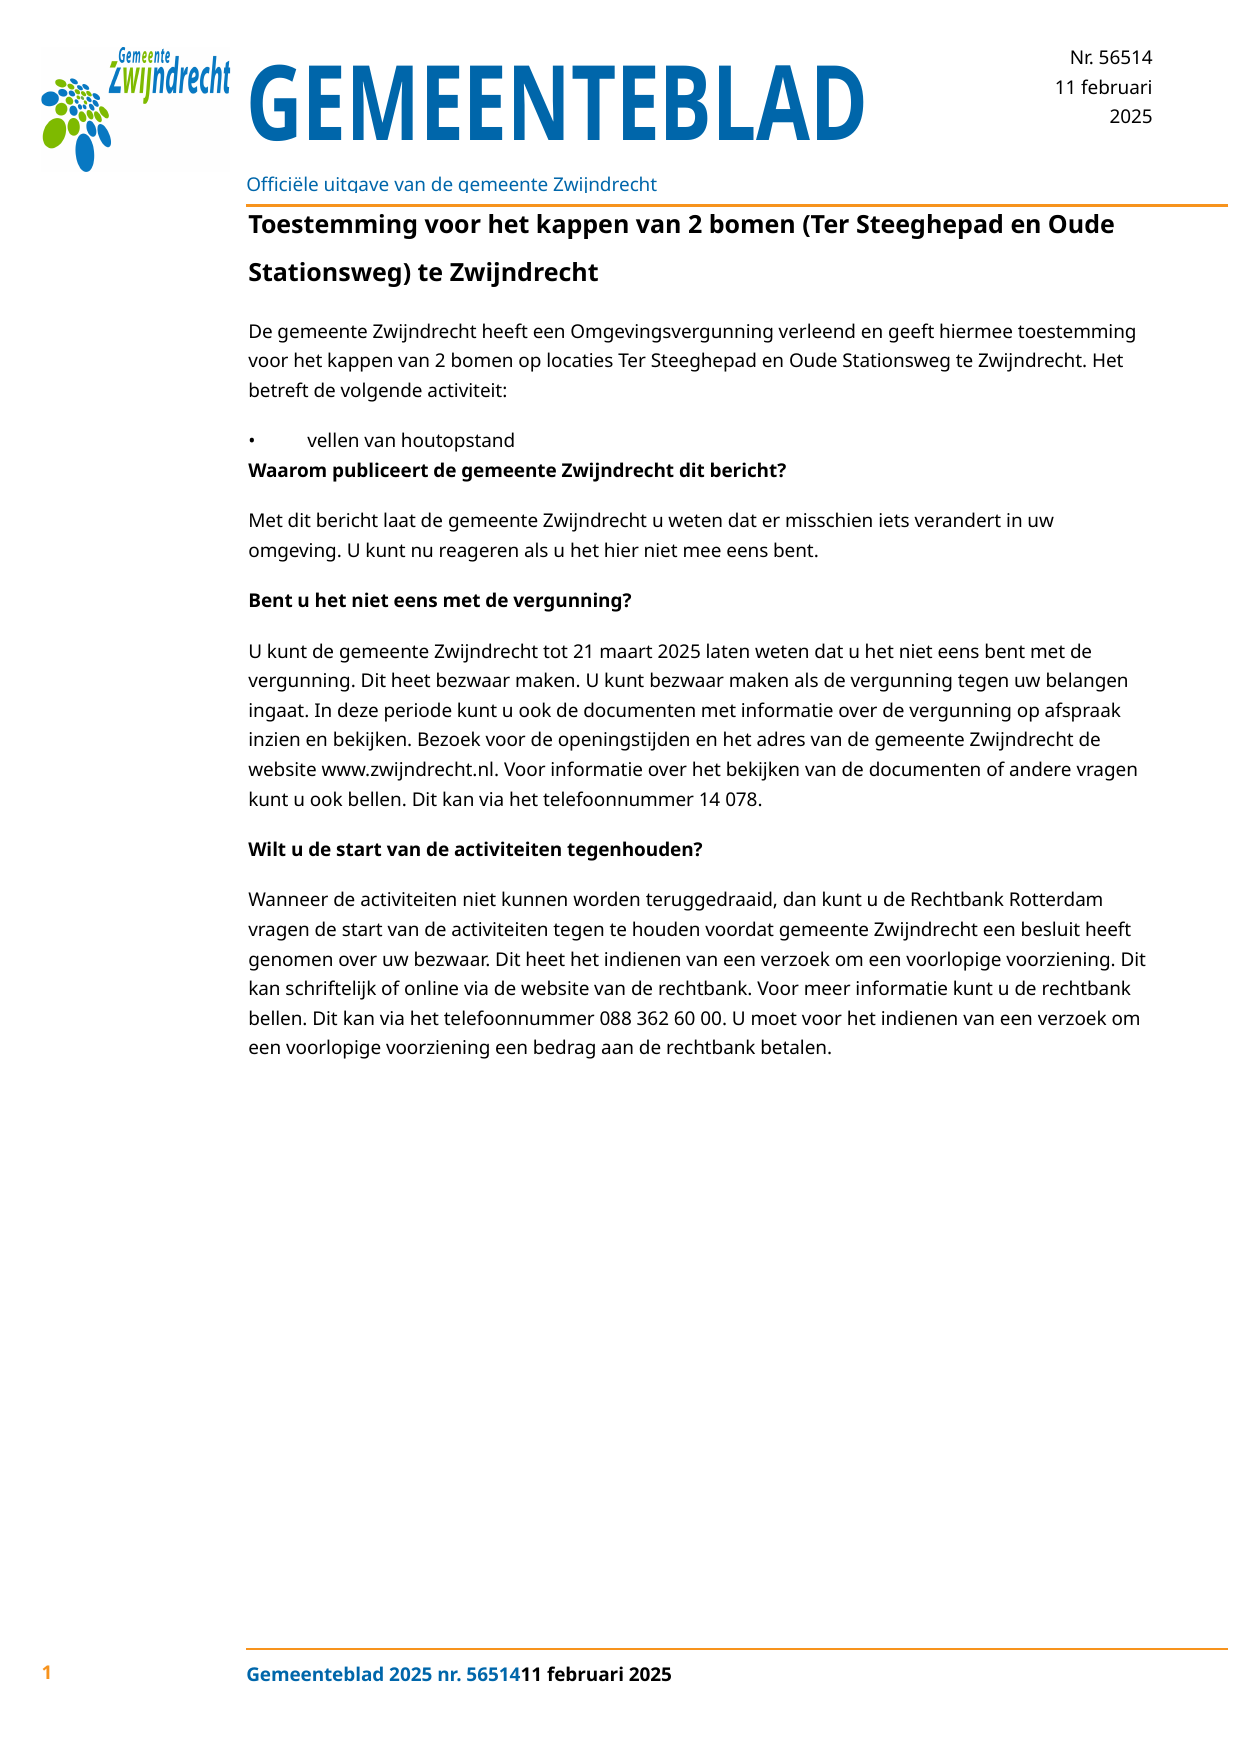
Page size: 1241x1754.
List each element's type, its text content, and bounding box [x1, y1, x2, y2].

text Bent u het niet eens met de vergunning? [248, 587, 1152, 613]
text Toestemming voor het kappen van 2 bomen (Ter Steeghepad en Oude Stationsweg) te Zwijndrecht [248, 207, 1152, 288]
text Wilt u de start van de activiteiten tegenhouden? [248, 836, 1152, 862]
text Met dit bericht laat de gemeente Zwijndrecht u weten dat er misschien iets verandert in uw omgeving. U kunt nu reageren als u het hier niet mee eens bent. [248, 507, 1152, 563]
text Wanneer de activiteiten niet kunnen worden teruggedraaid, dan kunt u de Rechtbank Rotterdam vragen de start van de activiteiten tegen te houden voordat gemeente Zwijndrecht een besluit heeft genomen over uw bezwaar. Dit heet het indienen van een verzoek om een voorlopige voorziening. Dit kan schriftelijk of online via de website van de rechtbank. Voor meer informatie kunt u de rechtbank bellen. Dit kan via het telefoonnummer 088 362 60 00. U moet voor het indienen van een verzoek om een voorlopige voorziening een bedrag aan de rechtbank betalen. [248, 887, 1152, 1060]
picture [41, 47, 231, 172]
text De gemeente Zwijndrecht heeft een Omgevingsvergunning verleend en geeft hiermee toestemming voor het kappen van 2 bomen op locaties Ter Steeghepad en Oude Stationsweg te Zwijndrecht. Het betreft de volgende activiteit: [248, 318, 1152, 403]
text U kunt de gemeente Zwijndrecht tot 21 maart 2025 laten weten dat u het niet eens bent met de vergunning. Dit heet bezwaar maken. U kunt bezwaar maken als de vergunning tegen uw belangen ingaat. In deze periode kunt u ook de documenten met informatie over de vergunning op afspraak inzien en bekijken. Bezoek voor de openingstijden en het adres van de gemeente Zwijndrecht de website www.zwijndrecht.nl. Voor informatie over het bekijken van de documenten of andere vragen kunt u ook bellen. Dit kan via het telefoonnummer 14 078. [248, 638, 1152, 812]
text Waarom publiceert de gemeente Zwijndrecht dit bericht? [248, 457, 1152, 483]
list vellen van houtopstand [248, 427, 1152, 453]
